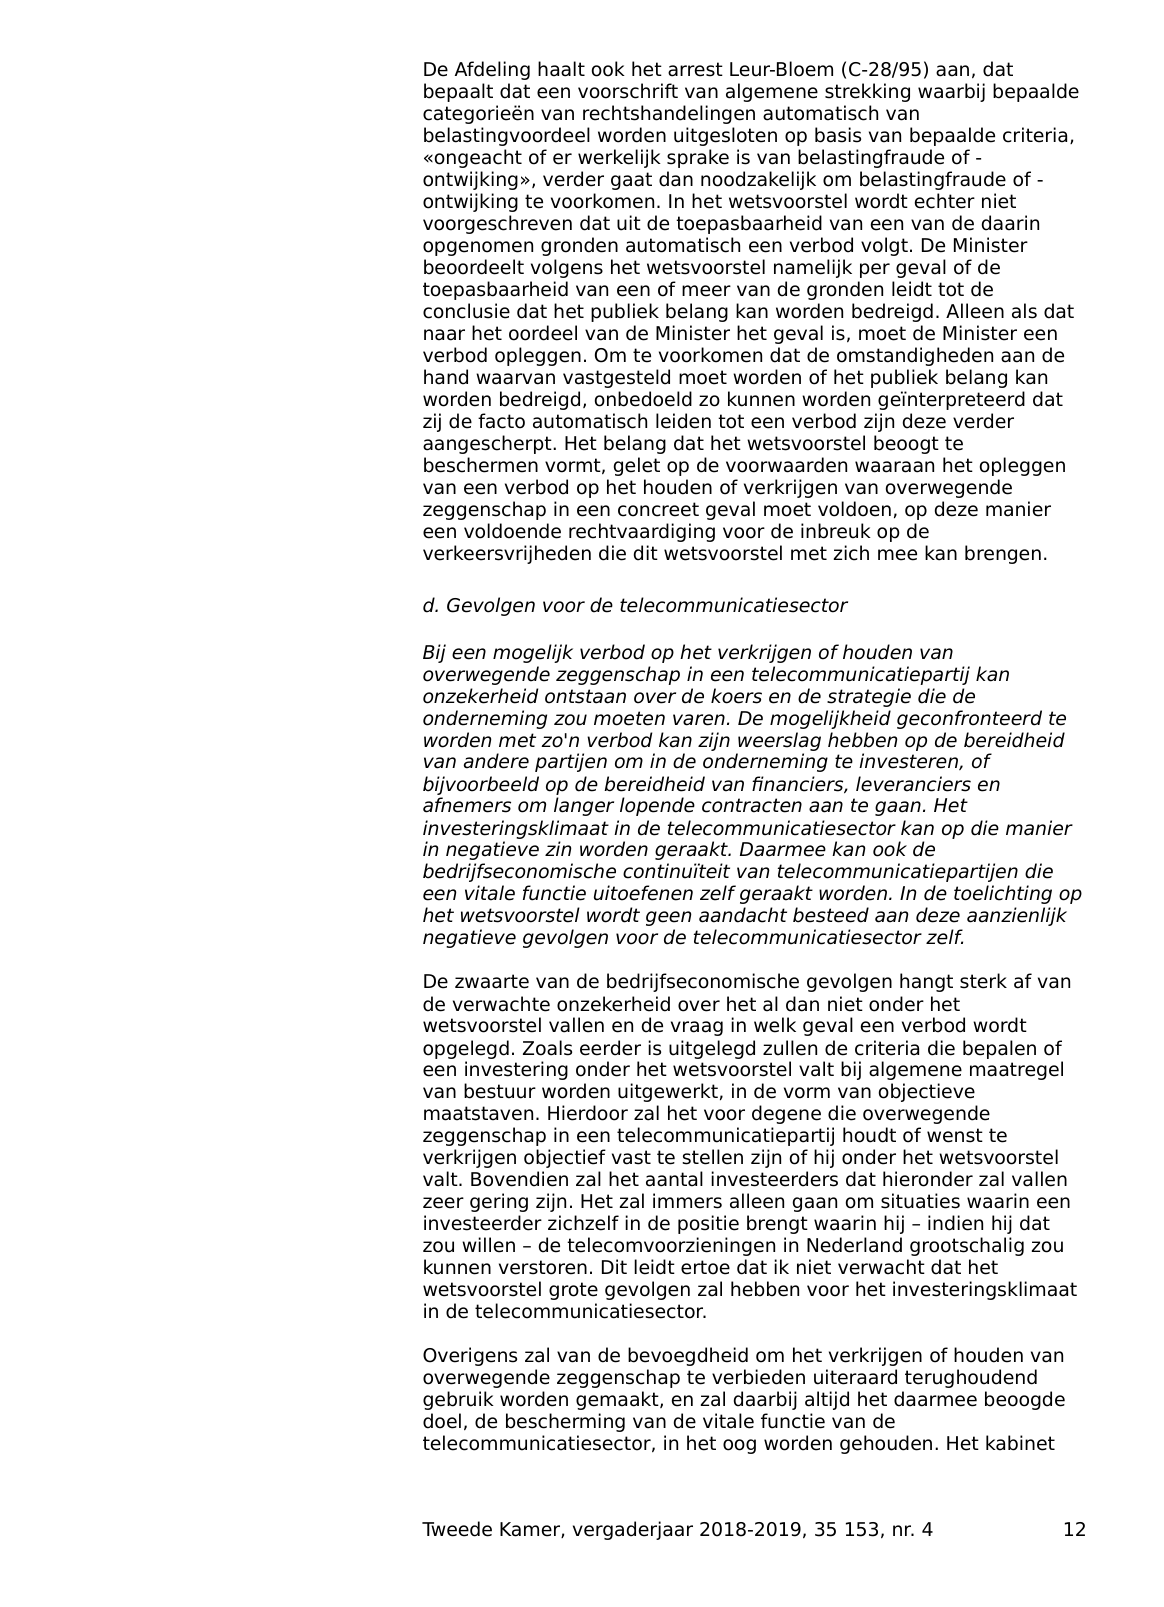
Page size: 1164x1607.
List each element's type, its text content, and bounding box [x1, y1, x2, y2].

text De Afdeling haalt ook het arrest Leur-Bloem (C-28/95) aan, dat bepaalt dat een voorschrift van algemene strekking waarbij bepaalde categorieën van rechtshandelingen automatisch van belastingvoordeel worden uitgesloten op basis van bepaalde criteria, «ongeacht of er werkelijk sprake is van belastingfraude of -ontwijking», verder gaat dan noodzakelijk om belastingfraude of -ontwijking te voorkomen. In het wetsvoorstel wordt echter niet voorgeschreven dat uit de toepasbaarheid van een van de daarin opgenomen gronden automatisch een verbod volgt. De Minister beoordeelt volgens het wetsvoorstel namelijk per geval of de toepasbaarheid van een of meer van de gronden leidt tot de conclusie dat het publiek belang kan worden bedreigd. Alleen als dat naar het oordeel van de Minister het geval is, moet de Minister een verbod opleggen. Om te voorkomen dat de omstandigheden aan de hand waarvan vastgesteld moet worden of het publiek belang kan worden bedreigd, onbedoeld zo kunnen worden geïnterpreteerd dat zij de facto automatisch leiden tot een verbod zijn deze verder aangescherpt. Het belang dat het wetsvoorstel beoogt te beschermen vormt, gelet op de voorwaarden waaraan het opleggen van een verbod op het houden of verkrijgen van overwegende zeggenschap in een concreet geval moet voldoen, op deze manier een voldoende rechtvaardiging voor de inbreuk op de verkeersvrijheden die dit wetsvoorstel met zich mee kan brengen. [422, 59, 1087, 564]
subtitle d. Gevolgen voor de telecommunicatiesector [422, 594, 1087, 617]
text Overigens zal van de bevoegdheid om het verkrijgen of houden van overwegende zeggenschap te verbieden uiteraard terughoudend gebruik worden gemaakt, en zal daarbij altijd het daarmee beoogde doel, de bescherming van de vitale functie van de telecommunicatiesector, in het oog worden gehouden. Het kabinet [422, 1345, 1087, 1455]
text De zwaarte van de bedrijfseconomische gevolgen hangt sterk af van de verwachte onzekerheid over het al dan niet onder het wetsvoorstel vallen en de vraag in welk geval een verbod wordt opgelegd. Zoals eerder is uitgelegd zullen de criteria die bepalen of een investering onder het wetsvoorstel valt bij algemene maatregel van bestuur worden uitgewerkt, in de vorm van objectieve maatstaven. Hierdoor zal het voor degene die overwegende zeggenschap in een telecommunicatiepartij houdt of wenst te verkrijgen objectief vast te stellen zijn of hij onder het wetsvoorstel valt. Bovendien zal het aantal investeerders dat hieronder zal vallen zeer gering zijn. Het zal immers alleen gaan om situaties waarin een investeerder zichzelf in de positie brengt waarin hij – indien hij dat zou willen – de telecomvoorzieningen in Nederland grootschalig zou kunnen verstoren. Dit leidt ertoe dat ik niet verwacht dat het wetsvoorstel grote gevolgen zal hebben voor het investeringsklimaat in de telecommunicatiesector. [422, 971, 1087, 1323]
text Bij een mogelijk verbod op het verkrijgen of houden van overwegende zeggenschap in een telecommunicatiepartij kan onzekerheid ontstaan over de koers en de strategie die de onderneming zou moeten varen. De mogelijkheid geconfronteerd te worden met zo'n verbod kan zijn weerslag hebben op de bereidheid van andere partijen om in de onderneming te investeren, of bijvoorbeeld op de bereidheid van financiers, leveranciers en afnemers om langer lopende contracten aan te gaan. Het investeringsklimaat in de telecommunicatiesector kan op die manier in negatieve zin worden geraakt. Daarmee kan ook de bedrijfseconomische continuïteit van telecommunicatiepartijen die een vitale functie uitoefenen zelf geraakt worden. In de toelichting op het wetsvoorstel wordt geen aandacht besteed aan deze aanzienlijk negatieve gevolgen voor de telecommunicatiesector zelf. [422, 642, 1087, 949]
